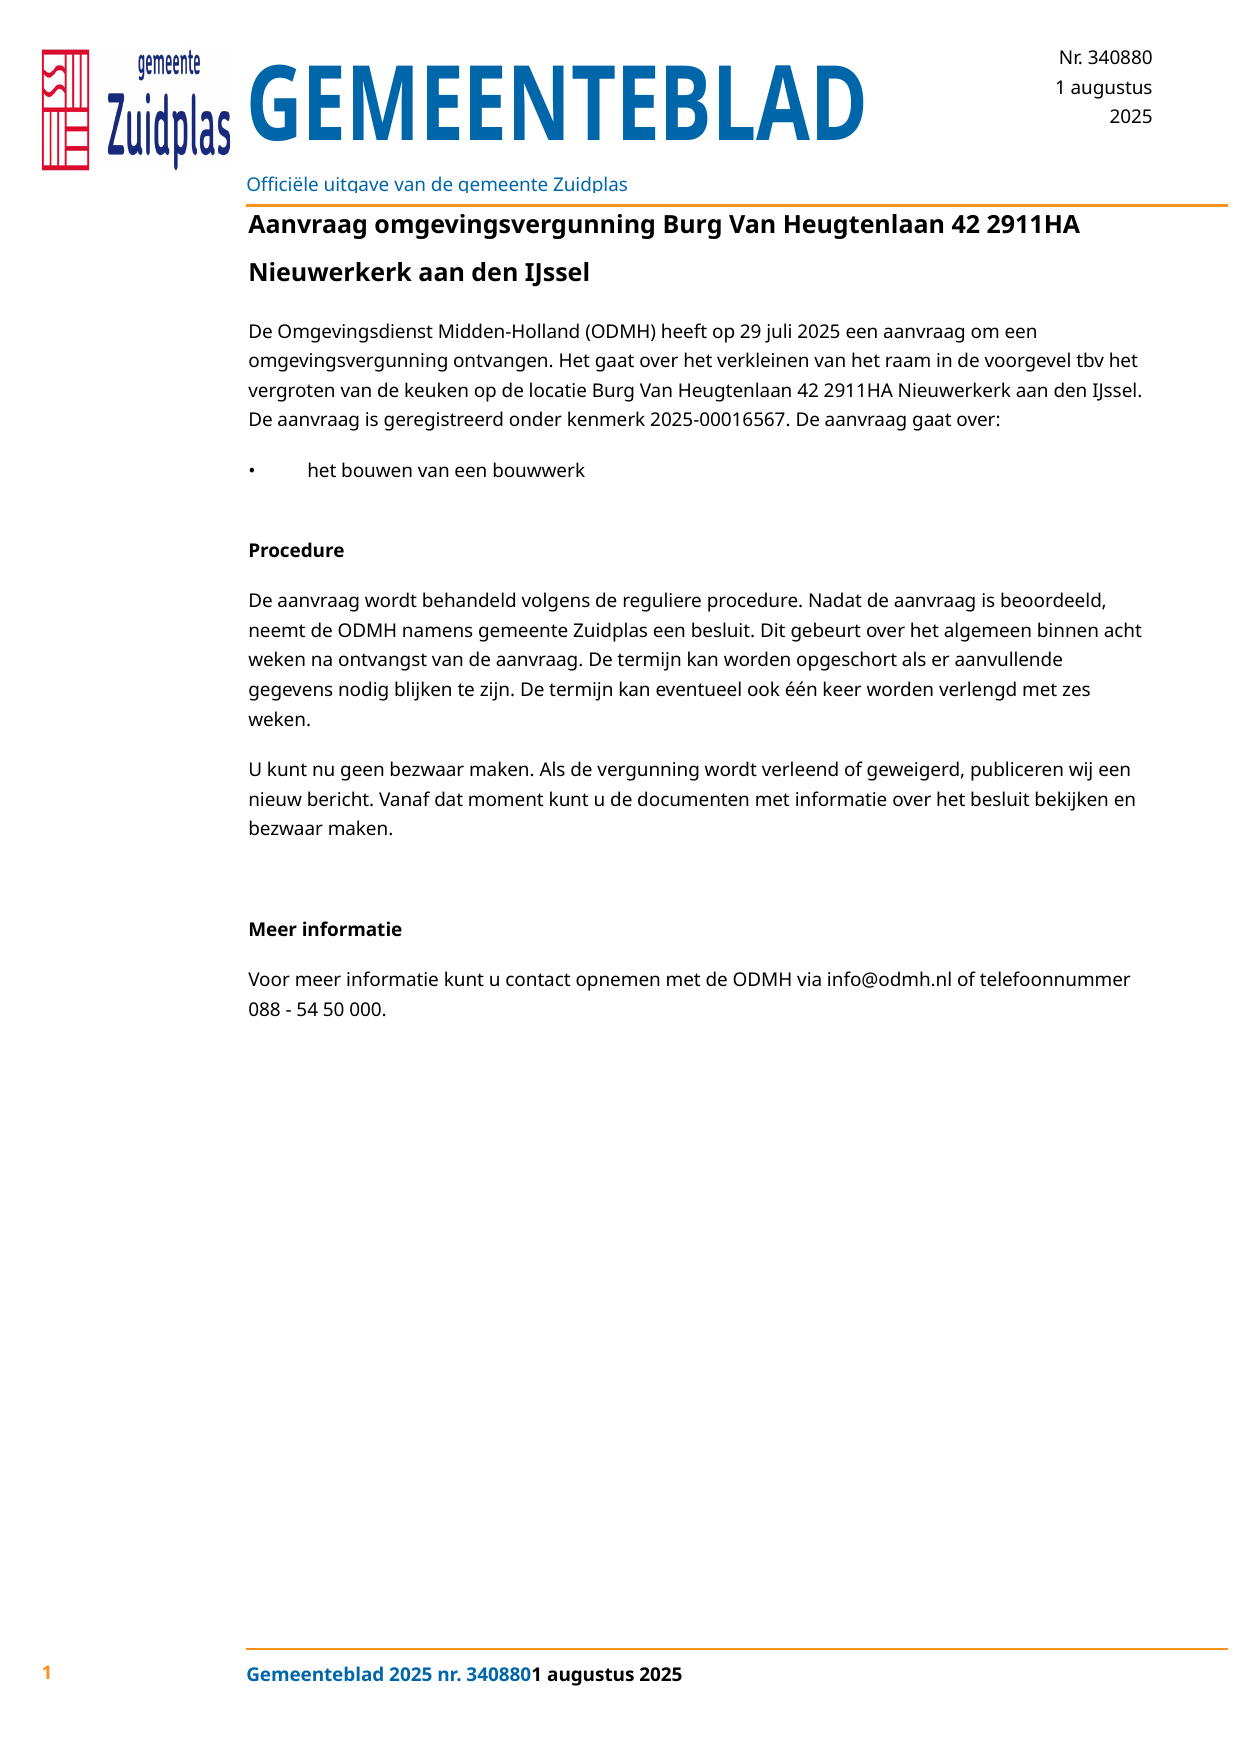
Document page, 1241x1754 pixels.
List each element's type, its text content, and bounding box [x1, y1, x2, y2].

text U kunt nu geen bezwaar maken. Als de vergunning wordt verleend of geweigerd, publiceren wij een nieuw bericht. Vanaf dat moment kunt u de documenten met informatie over het besluit bekijken en bezwaar maken. [248, 756, 1152, 841]
text De Omgevingsdienst Midden-Holland (ODMH) heeft op 29 juli 2025 een aanvraag om een omgevingsvergunning ontvangen. Het gaat over het verkleinen van het raam in de voorgevel tbv het vergroten van de keuken op de locatie Burg Van Heugtenlaan 42 2911HA Nieuwerkerk aan den IJssel. De aanvraag is geregistreerd onder kenmerk 2025-00016567. De aanvraag gaat over: [248, 318, 1152, 432]
picture [41, 47, 231, 172]
text Procedure [248, 537, 1152, 563]
text Aanvraag omgevingsvergunning Burg Van Heugtenlaan 42 2911HA Nieuwerkerk aan den IJssel [248, 207, 1152, 288]
text Meer informatie [248, 916, 1152, 942]
text De aanvraag wordt behandeld volgens de reguliere procedure. Nadat de aanvraag is beoordeeld, neemt de ODMH namens gemeente Zuidplas een besluit. Dit gebeurt over het algemeen binnen acht weken na ontvangst van de aanvraag. De termijn kan worden opgeschort als er aanvullende gegevens nodig blijken te zijn. De termijn kan eventueel ook één keer worden verlengd met zes weken. [248, 587, 1152, 732]
text Voor meer informatie kunt u contact opnemen met de ODMH via info@odmh.nl of telefoonnummer 088 - 54 50 000. [248, 967, 1152, 1022]
list het bouwen van een bouwwerk [248, 457, 1152, 483]
